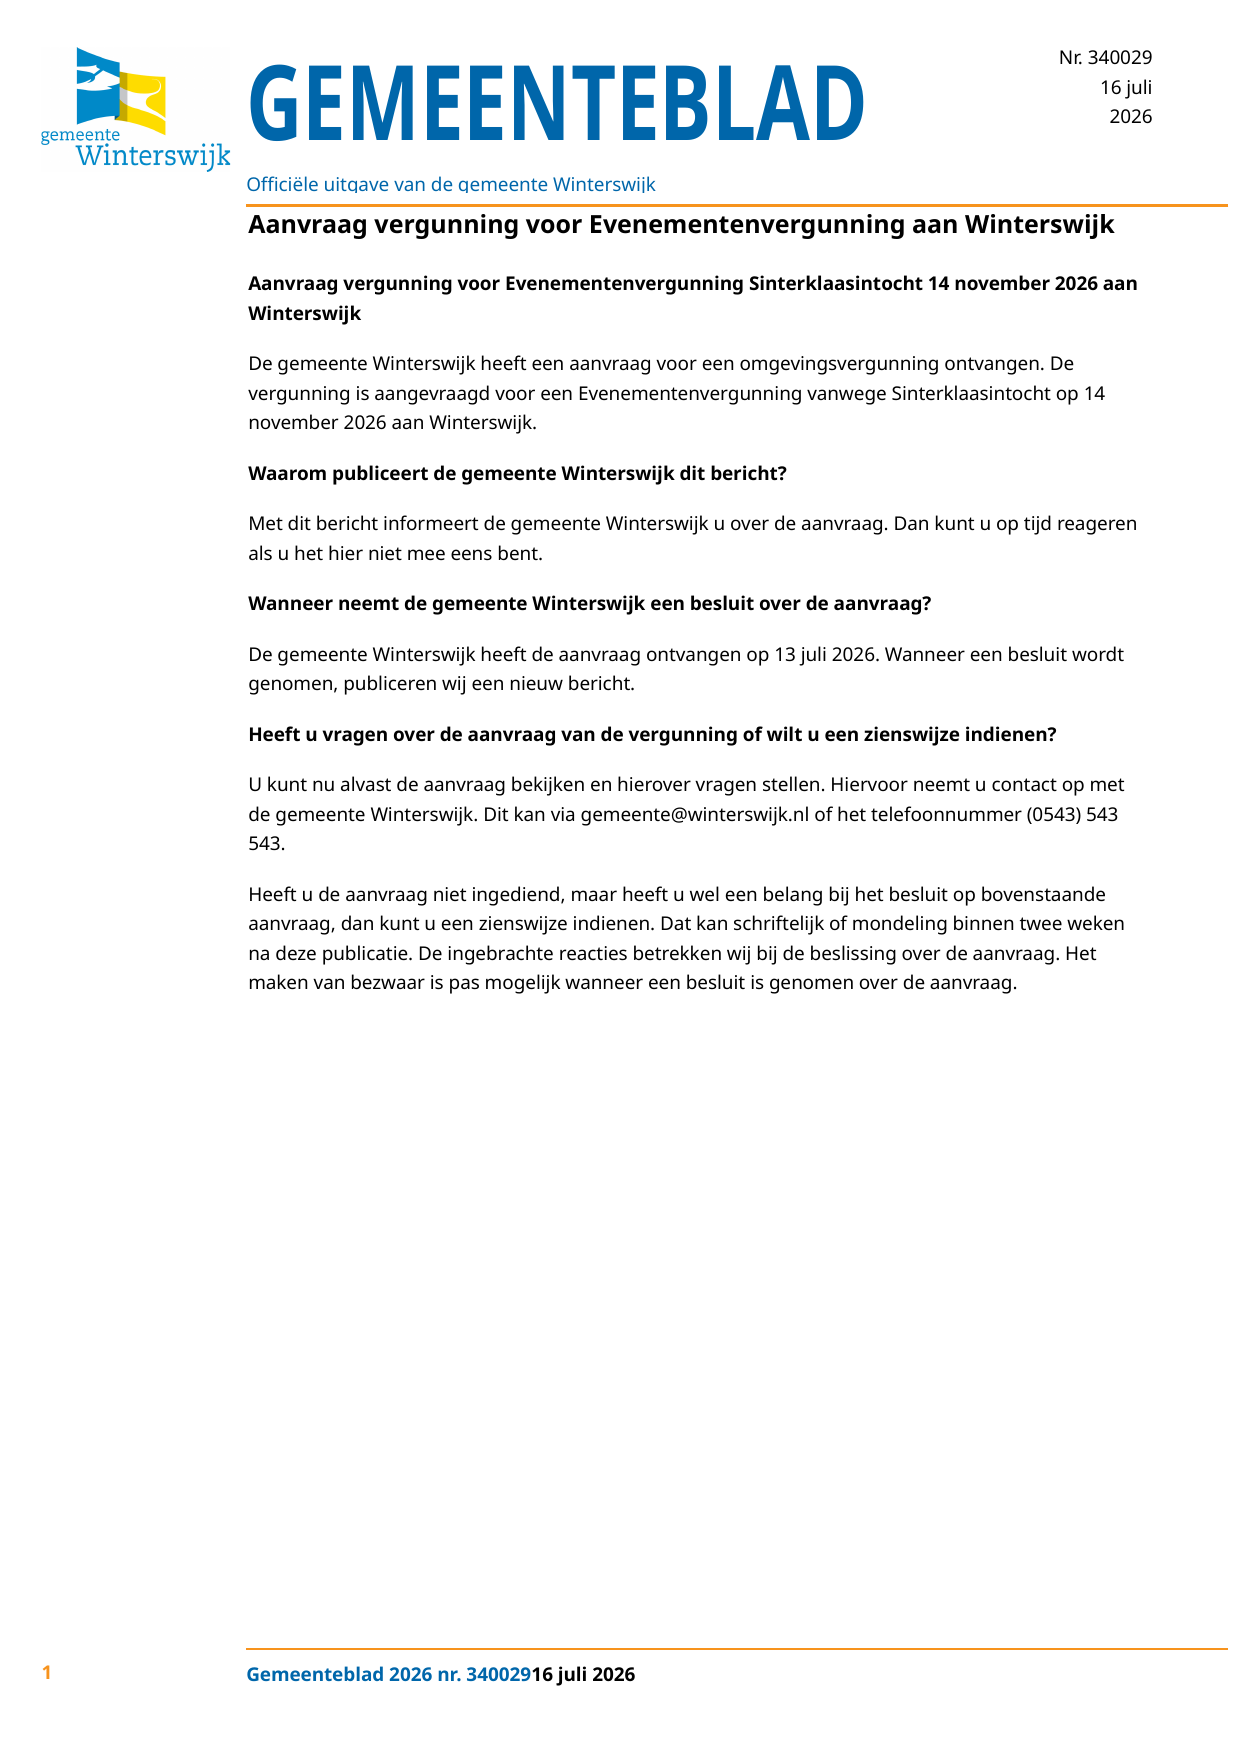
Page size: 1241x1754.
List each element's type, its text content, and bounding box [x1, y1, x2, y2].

text Wanneer neemt de gemeente Winterswijk een besluit over de aanvraag? [248, 590, 1152, 616]
text Aanvraag vergunning voor Evenementenvergunning Sinterklaasintocht 14 november 2026 aan Winterswijk [248, 270, 1152, 326]
text Heeft u vragen over de aanvraag van de vergunning of wilt u een zienswijze indienen? [248, 721, 1152, 746]
text Met dit bericht informeert de gemeente Winterswijk u over de aanvraag. Dan kunt u op tijd reageren als u het hier niet mee eens bent. [248, 510, 1152, 566]
text Aanvraag vergunning voor Evenementenvergunning aan Winterswijk [248, 207, 1152, 241]
picture [225, 153, 231, 162]
text U kunt nu alvast de aanvraag bekijken en hierover vragen stellen. Hiervoor neemt u contact op met de gemeente Winterswijk. Dit kan via gemeente@winterswijk.nl of het telefoonnummer (0543) 543 543. [248, 771, 1152, 856]
text De gemeente Winterswijk heeft de aanvraag ontvangen op 13 juli 2026. Wanneer een besluit wordt genomen, publiceren wij een nieuw bericht. [248, 641, 1152, 696]
text De gemeente Winterswijk heeft een aanvraag voor een omgevingsvergunning ontvangen. De vergunning is aangevraagd voor een Evenementenvergunning vanwege Sinterklaasintocht op 14 november 2026 aan Winterswijk. [248, 350, 1152, 435]
text Waarom publiceert de gemeente Winterswijk dit bericht? [248, 460, 1152, 486]
text Heeft u de aanvraag niet ingediend, maar heeft u wel een belang bij het besluit op bovenstaande aanvraag, dan kunt u een zienswijze indienen. Dat kan schriftelijk of mondeling binnen twee weken na deze publicatie. De ingebrachte reacties betrekken wij bij de beslissing over de aanvraag. Het maken van bezwaar is pas mogelijk wanneer een besluit is genomen over de aanvraag. [248, 881, 1152, 995]
picture [41, 47, 231, 172]
